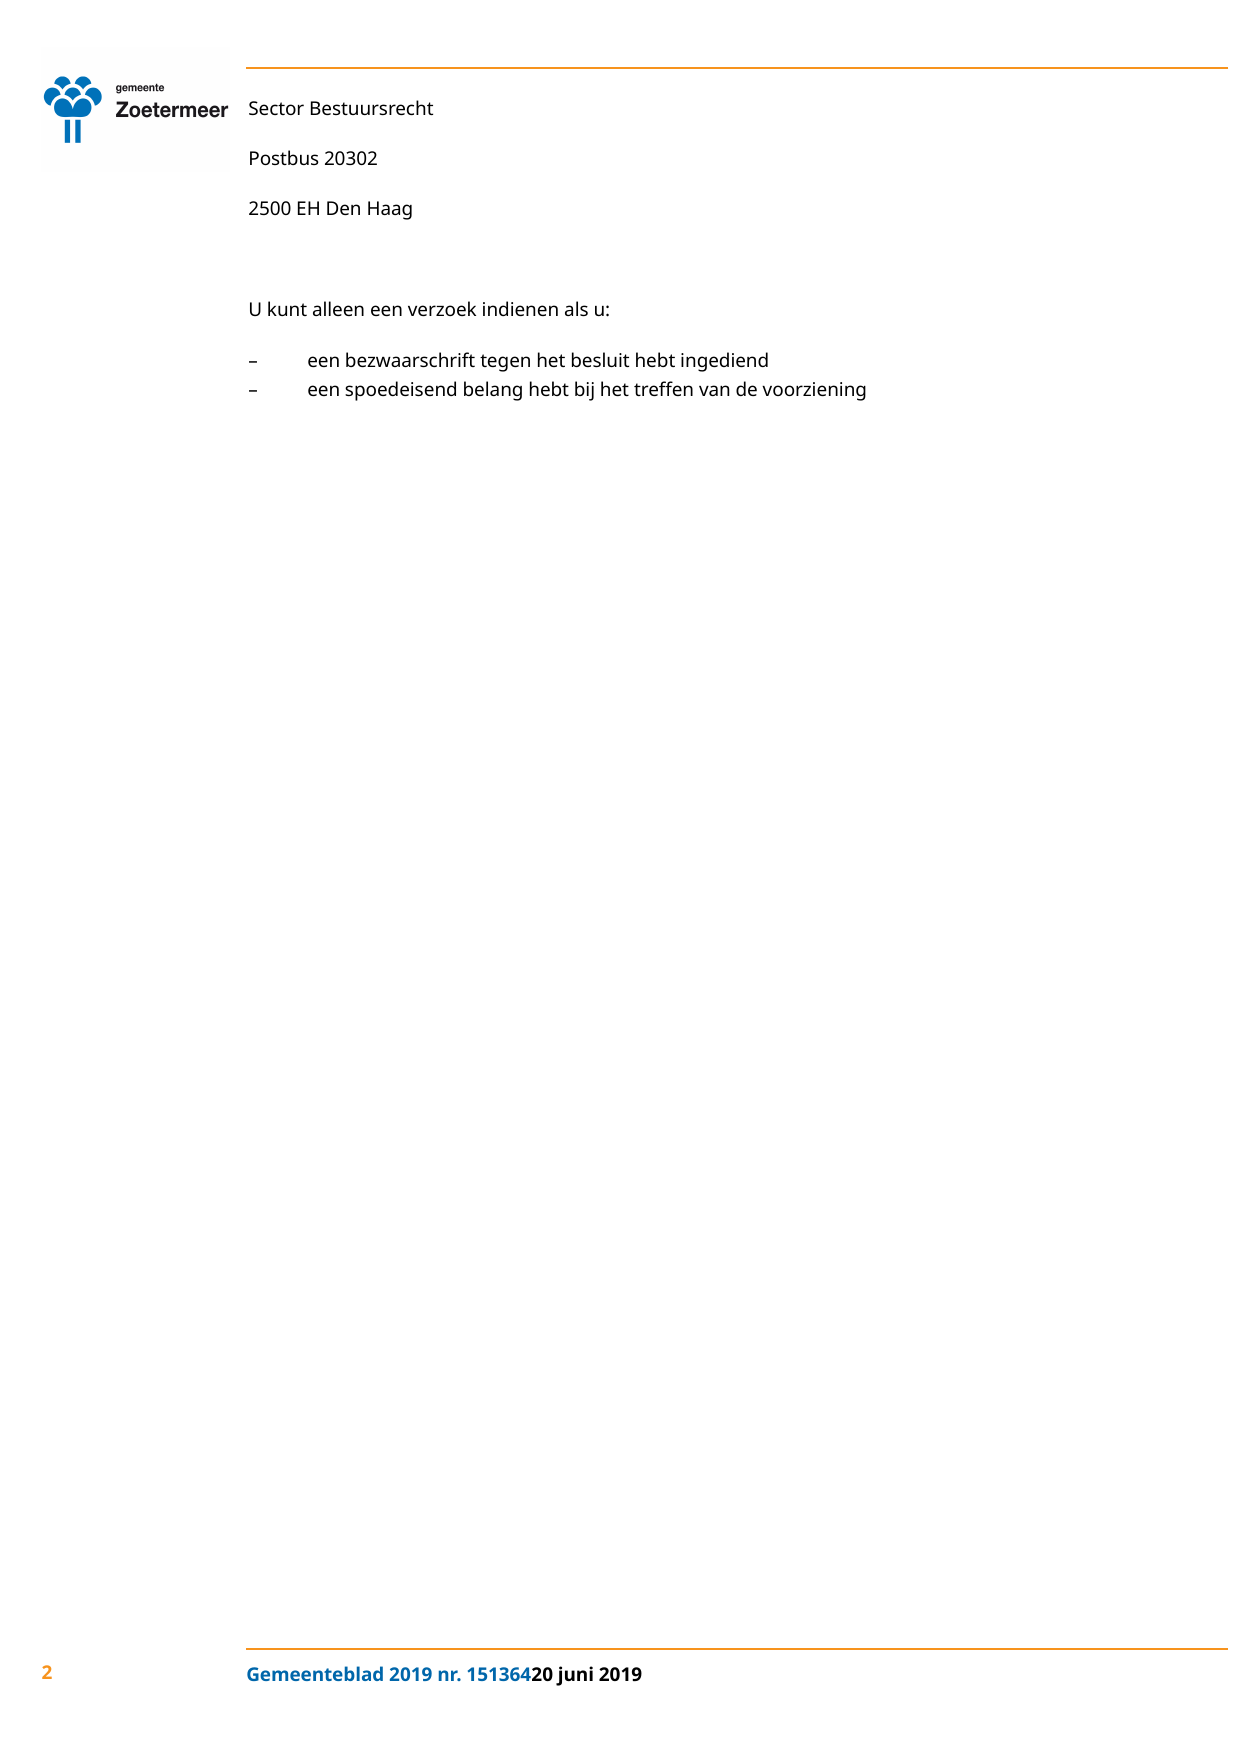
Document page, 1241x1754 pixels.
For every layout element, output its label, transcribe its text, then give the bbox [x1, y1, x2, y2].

text U kunt alleen een verzoek indienen als u: [248, 296, 1152, 322]
text Sector Bestuursrecht [248, 95, 1152, 121]
text 2500 EH Den Haag [248, 196, 1152, 221]
picture [41, 47, 231, 172]
list een spoedeisend belang hebt bij het treffen van de voorziening [248, 376, 1152, 402]
text Postbus 20302 [248, 145, 1152, 171]
list een bezwaarschrift tegen het besluit hebt ingediend [248, 347, 1152, 373]
